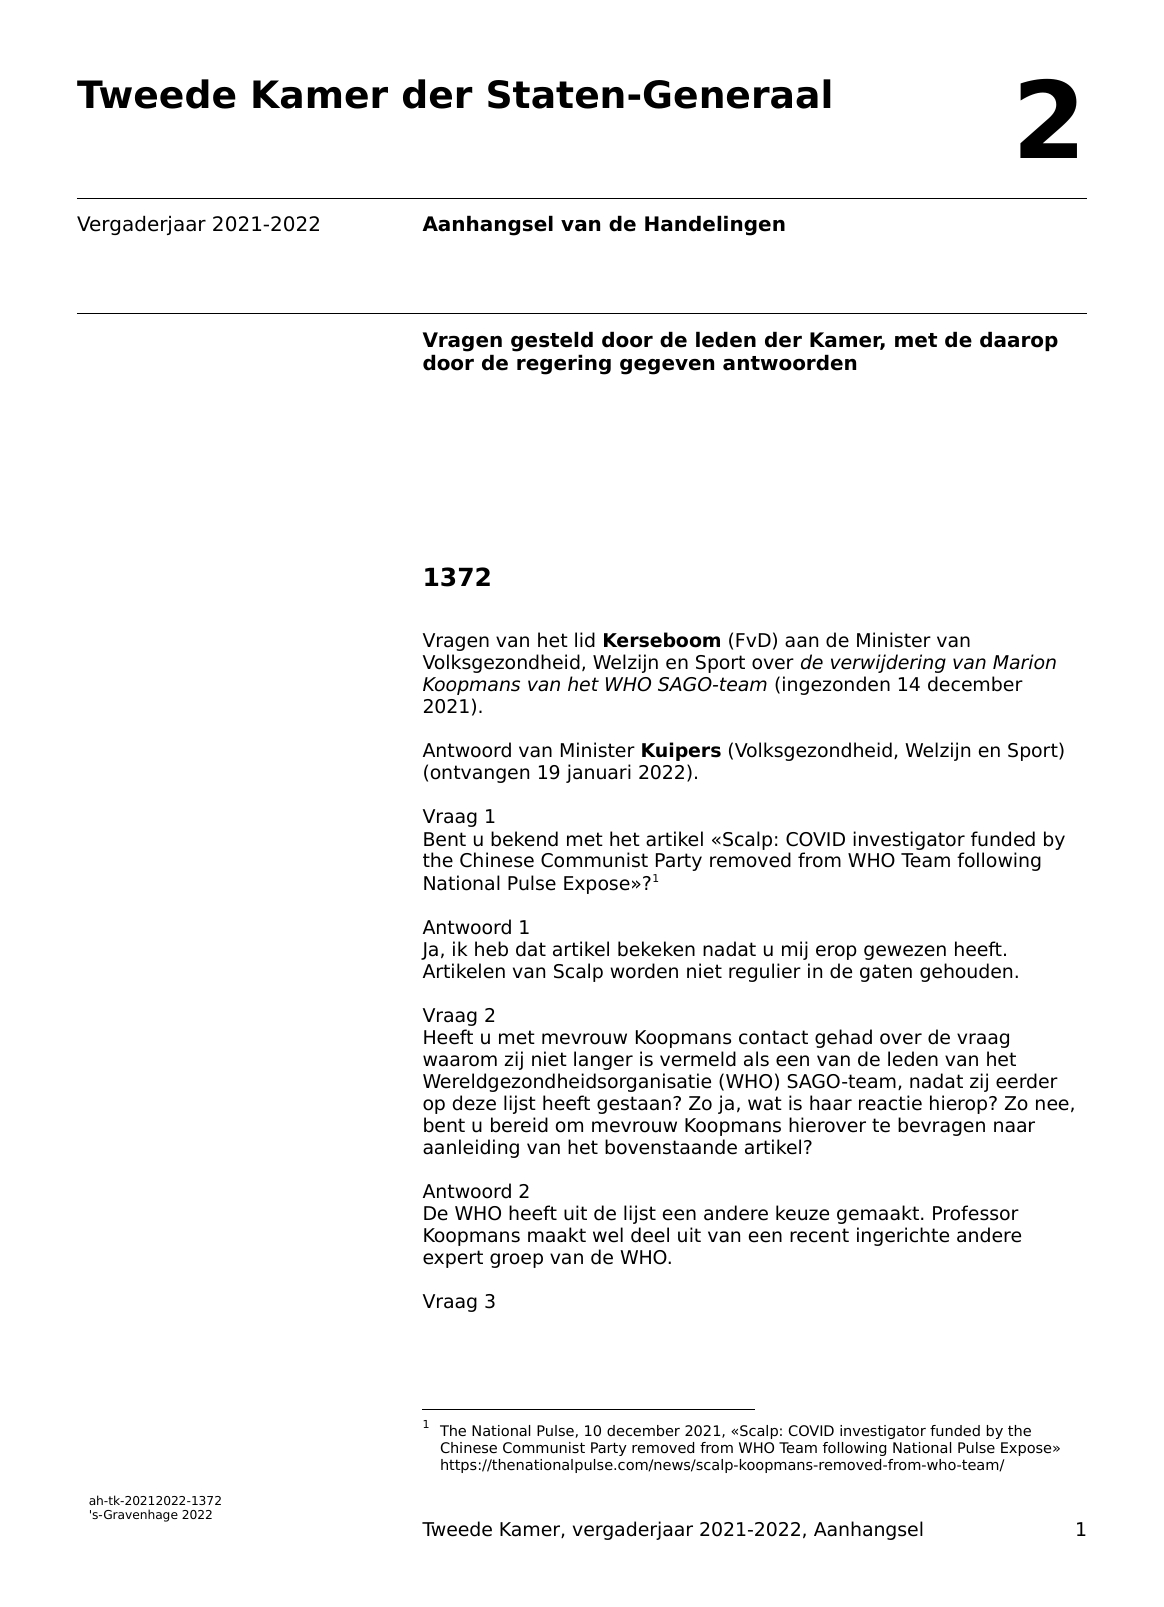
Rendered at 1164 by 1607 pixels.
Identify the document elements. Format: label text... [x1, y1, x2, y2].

table_cell Vragen gesteld door de leden der Kamer, met de daarop door de regering gegeven antwoorden [422, 314, 1087, 375]
text Bent u bekend met het artikel «Scalp: COVID investigator funded by the Chinese Communist Party removed from WHO Team following National Pulse Expose»? [422, 828, 1087, 894]
text Vraag 3 [422, 1291, 1087, 1313]
text Vraag 1 [422, 806, 1087, 828]
text Antwoord 2 [422, 1181, 1087, 1203]
text 's-Gravenhage 2022 [88, 1508, 323, 1522]
table_cell [77, 314, 422, 375]
text 1372 [422, 563, 1087, 592]
table_header 2 [886, 59, 1087, 198]
text Heeft u met mevrouw Koopmans contact gehad over de vraag waarom zij niet langer is vermeld als een van de leden van het Wereldgezondheidsorganisatie (WHO) SAGO-team, nadat zij eerder op deze lijst heeft gestaan? Zo ja, wat is haar reactie hierop? Zo nee, bent u bereid om mevrouw Koopmans hierover te bevragen naar aanleiding van het bovenstaande artikel? [422, 1027, 1087, 1158]
text Vragen van het lid Kerseboom (FvD) aan de Minister van Volksgezondheid, Welzijn en Sport over de verwijdering van Marion Koopmans van het WHO SAGO-team (ingezonden 14 december 2021). [422, 630, 1087, 718]
table_header Tweede Kamer der Staten-Generaal [77, 59, 886, 198]
text Antwoord van Minister Kuipers (Volksgezondheid, Welzijn en Sport) (ontvangen 19 januari 2022). [422, 740, 1087, 784]
text Ja, ik heb dat artikel bekeken nadat u mij erop gewezen heeft. Artikelen van Scalp worden niet regulier in de gaten gehouden. [422, 938, 1087, 982]
table_cell Vergaderjaar 2021-2022 [77, 199, 422, 313]
table_cell Aanhangsel van de Handelingen [422, 199, 1087, 313]
text De WHO heeft uit de lijst een andere keuze gemaakt. Professor Koopmans maakt wel deel uit van een recent ingerichte andere expert groep van de WHO. [422, 1203, 1087, 1269]
text Vraag 2 [422, 1005, 1087, 1027]
text Antwoord 1 [422, 917, 1087, 938]
text ah-tk-20212022-1372 [88, 1494, 323, 1508]
text The National Pulse, 10 december 2021, «Scalp: COVID investigator funded by the Chinese Communist Party removed from WHO Team following National Pulse Expose» https://thenationalpulse.com/news/scalp-koopmans-removed-from-who-team/ [422, 1418, 1087, 1474]
